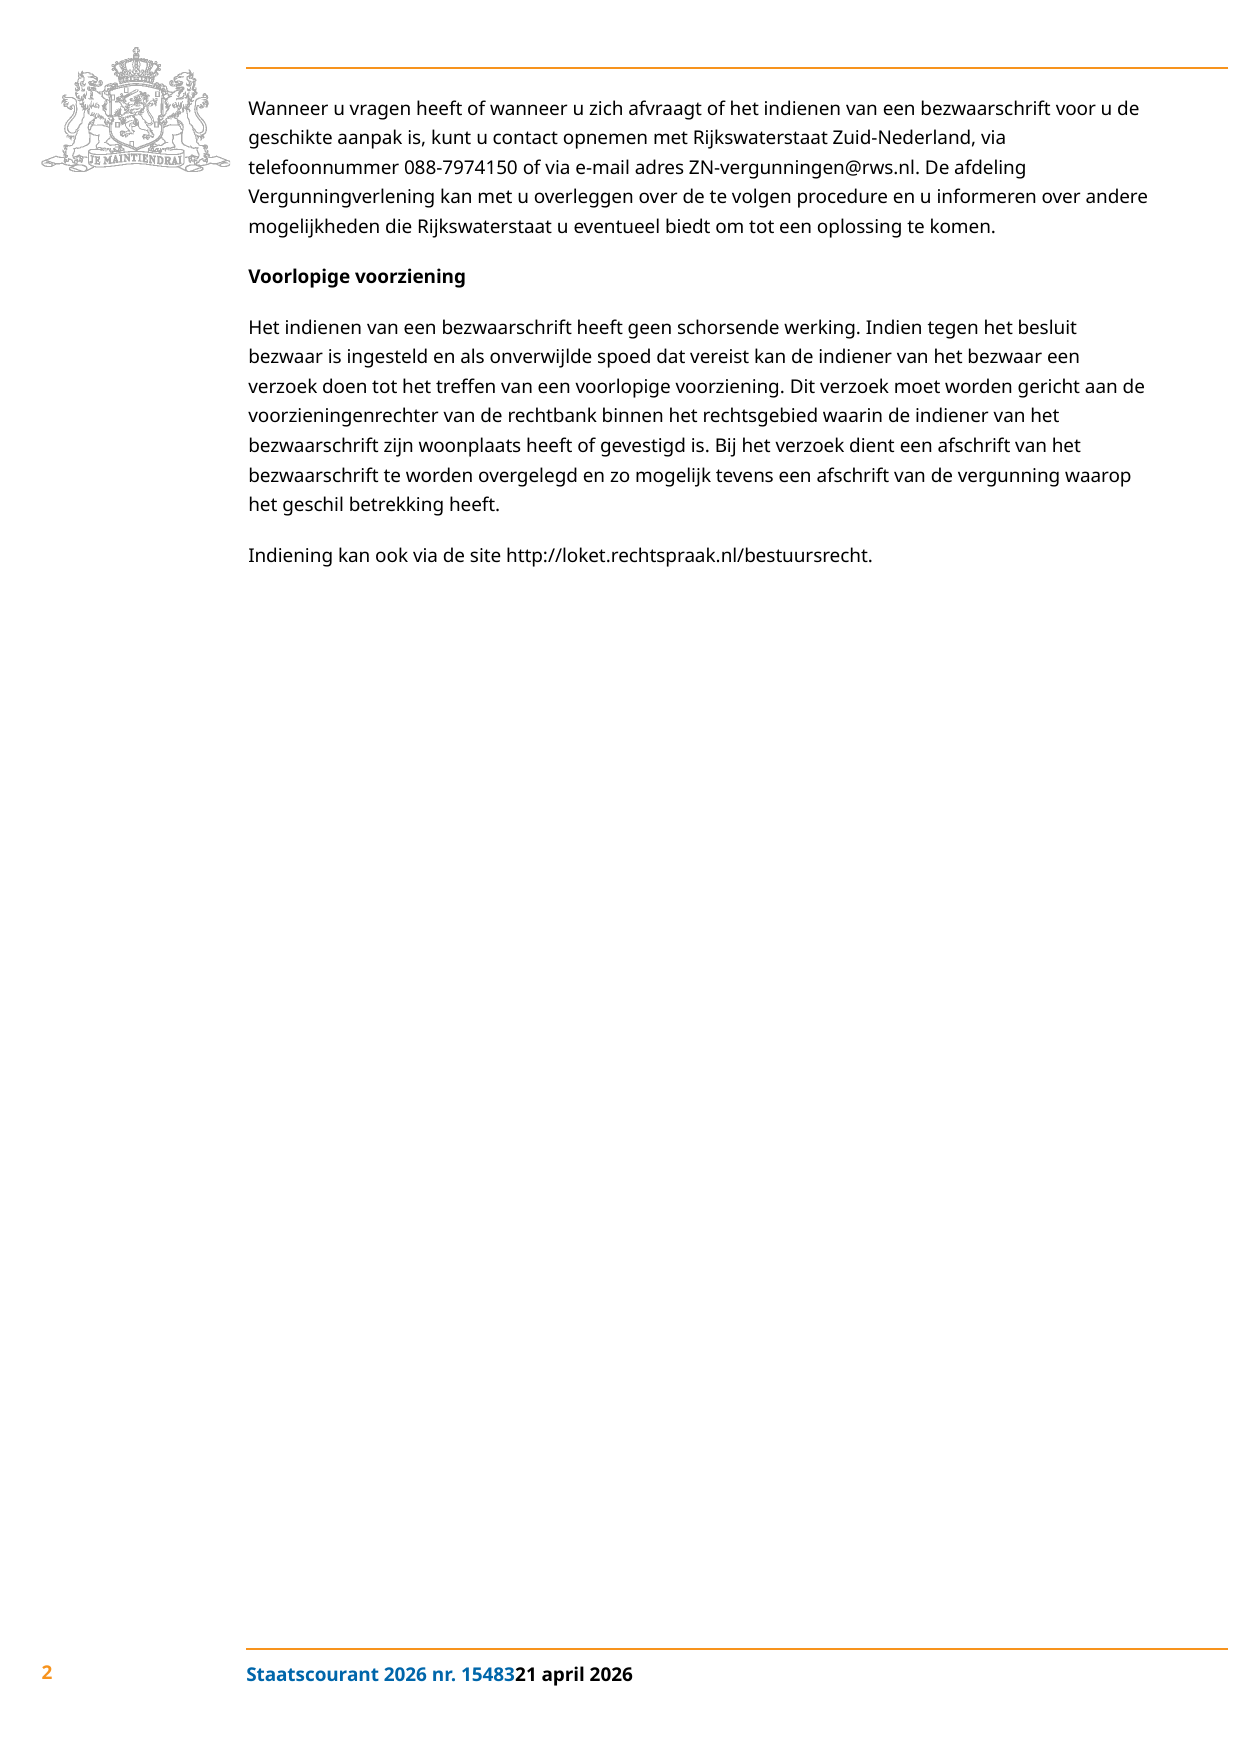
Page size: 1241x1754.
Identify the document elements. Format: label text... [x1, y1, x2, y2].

text Het indienen van een bezwaarschrift heeft geen schorsende werking. Indien tegen het besluit bezwaar is ingesteld en als onverwijlde spoed dat vereist kan de indiener van het bezwaar een verzoek doen tot het treffen van een voorlopige voorziening. Dit verzoek moet worden gericht aan de voorzieningenrechter van de rechtbank binnen het rechtsgebied waarin de indiener van het bezwaarschrift zijn woonplaats heeft of gevestigd is. Bij het verzoek dient een afschrift van het bezwaarschrift te worden overgelegd en zo mogelijk tevens een afschrift van de vergunning waarop het geschil betrekking heeft. [248, 314, 1152, 517]
text Indiening kan ook via de site http://loket.rechtspraak.nl/bestuursrecht. [248, 542, 1152, 568]
text Wanneer u vragen heeft of wanneer u zich afvraagt of het indienen van een bezwaarschrift voor u de geschikte aanpak is, kunt u contact opnemen met Rijkswaterstaat Zuid-Nederland, via telefoonnummer 088-7974150 of via e-mail adres ZN-vergunningen@rws.nl. De afdeling Vergunningverlening kan met u overleggen over de te volgen procedure en u informeren over andere mogelijkheden die Rijkswaterstaat u eventueel biedt om tot een oplossing te komen. [248, 95, 1152, 239]
picture [41, 47, 231, 172]
text Voorlopige voorziening [248, 263, 1152, 289]
